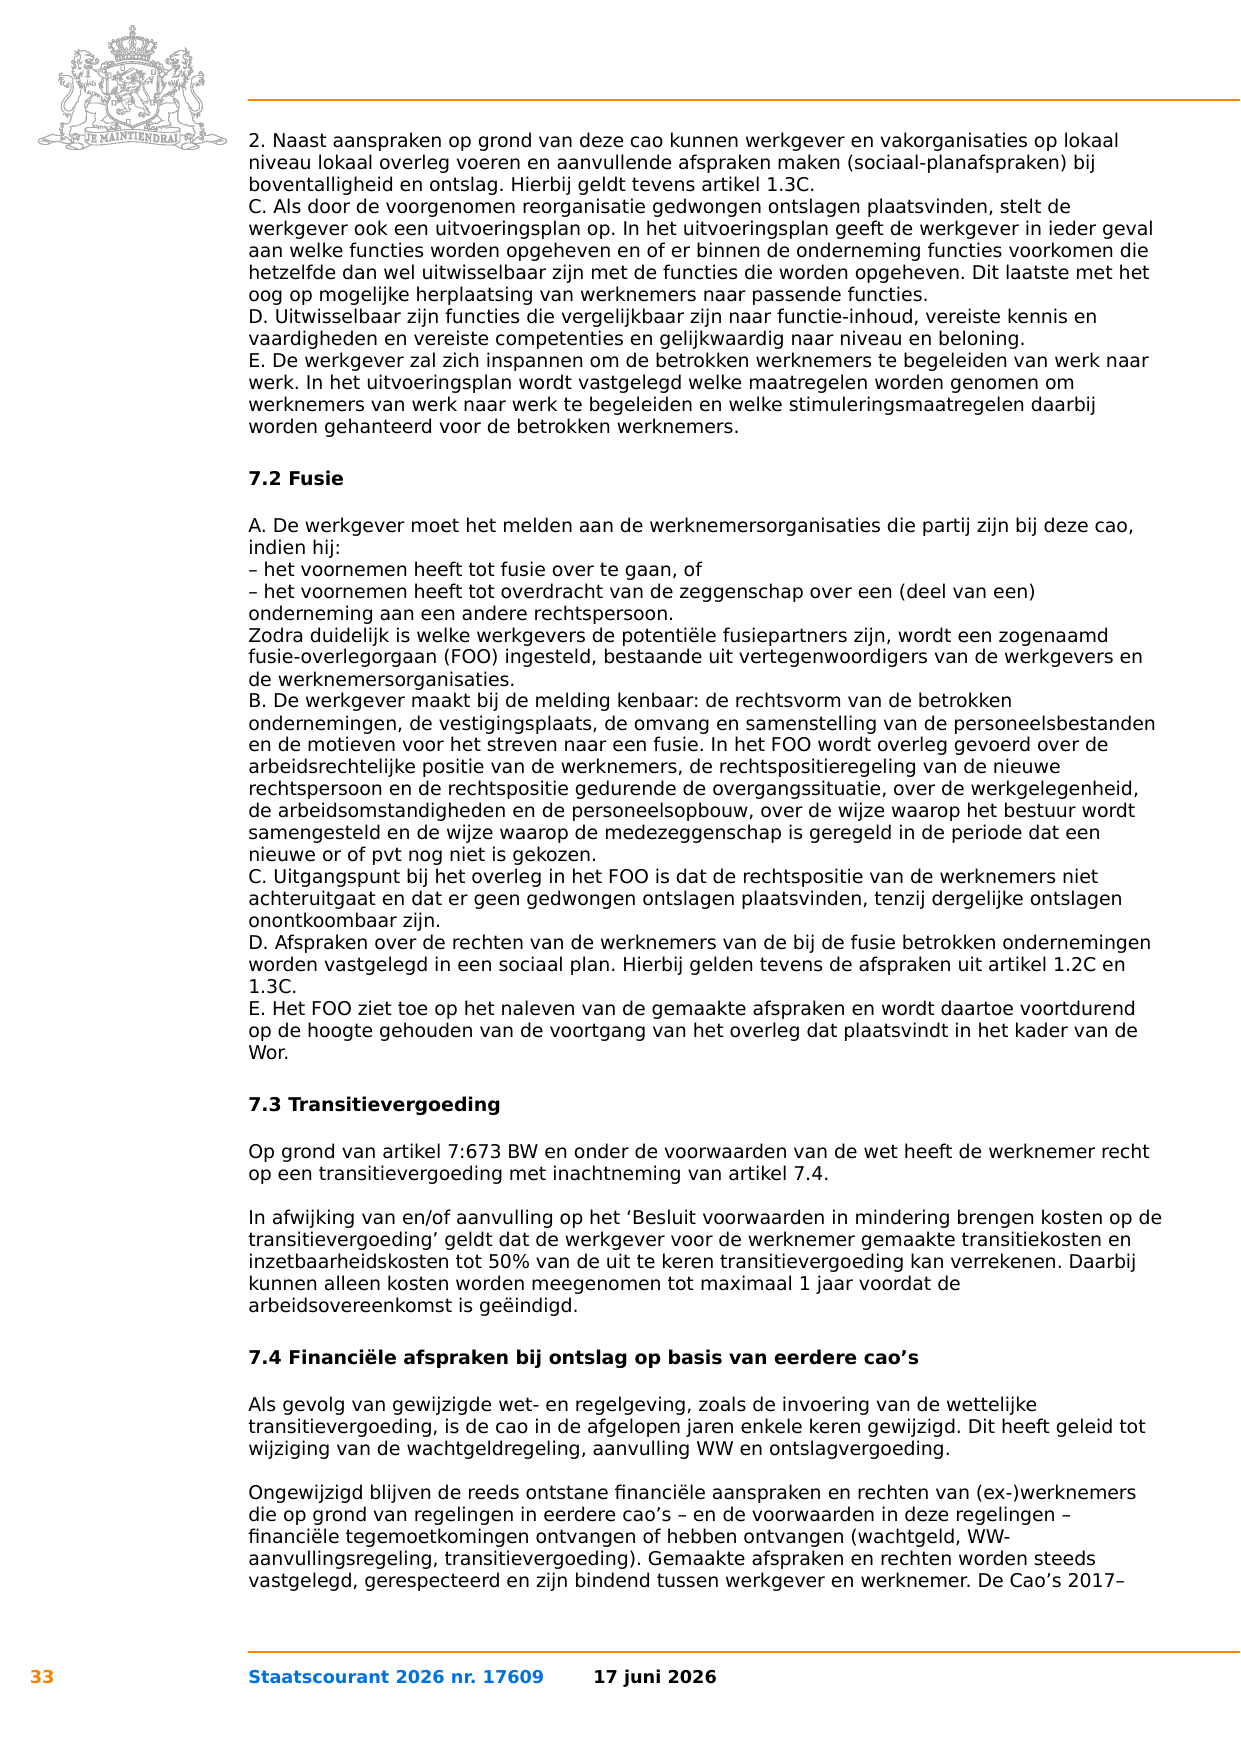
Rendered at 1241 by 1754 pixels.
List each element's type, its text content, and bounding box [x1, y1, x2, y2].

text Zodra duidelijk is welke werkgevers de potentiële fusiepartners zijn, wordt een zogenaamd fusie-overlegorgaan (FOO) ingesteld, bestaande uit vertegenwoordigers van de werkgevers en de werknemersorganisaties. [248, 624, 1163, 690]
text – het voornemen heeft tot fusie over te gaan, of [248, 558, 1163, 581]
subtitle 7.2 Fusie [248, 468, 1163, 489]
subtitle 7.3 Transitievergoeding [248, 1094, 1163, 1116]
text A. De werkgever moet het melden aan de werknemersorganisaties die partij zijn bij deze cao, indien hij: [248, 514, 1163, 558]
text E. De werkgever zal zich inspannen om de betrokken werknemers te begeleiden van werk naar werk. In het uitvoeringsplan wordt vastgelegd welke maatregelen worden genomen om werknemers van werk naar werk te begeleiden en welke stimuleringsmaatregelen daarbij worden gehanteerd voor de betrokken werknemers. [248, 350, 1163, 438]
text 2. Naast aanspraken op grond van deze cao kunnen werkgever en vakorganisaties op lokaal niveau lokaal overleg voeren en aanvullende afspraken maken (sociaal-planafspraken) bij boventalligheid en ontslag. Hierbij geldt tevens artikel 1.3C. [248, 130, 1163, 196]
text C. Uitgangspunt bij het overleg in het FOO is dat de rechtspositie van de werknemers niet achteruitgaat en dat er geen gedwongen ontslagen plaatsvinden, tenzij dergelijke ontslagen onontkoombaar zijn. [248, 866, 1163, 932]
text Als gevolg van gewijzigde wet- en regelgeving, zoals de invoering van de wettelijke transitievergoeding, is de cao in de afgelopen jaren enkele keren gewijzigd. Dit heeft geleid tot wijziging van de wachtgeldregeling, aanvulling WW en ontslagvergoeding. [248, 1394, 1163, 1460]
subtitle 7.4 Financiële afspraken bij ontslag op basis van eerdere cao’s [248, 1347, 1163, 1369]
picture [38, 25, 227, 150]
text In afwijking van en/of aanvulling op het ‘Besluit voorwaarden in mindering brengen kosten op de transitievergoeding’ geldt dat de werkgever voor de werknemer gemaakte transitiekosten en inzetbaarheidskosten tot 50% van de uit te keren transitievergoeding kan verrekenen. Daarbij kunnen alleen kosten worden meegenomen tot maximaal 1 jaar voordat de arbeidsovereenkomst is geëindigd. [248, 1207, 1163, 1317]
text D. Uitwisselbaar zijn functies die vergelijkbaar zijn naar functie-inhoud, vereiste kennis en vaardigheden en vereiste competenties en gelijkwaardig naar niveau en beloning. [248, 306, 1163, 350]
text Op grond van artikel 7:673 BW en onder de voorwaarden van de wet heeft de werknemer recht op een transitievergoeding met inachtneming van artikel 7.4. [248, 1141, 1163, 1185]
text B. De werkgever maakt bij de melding kenbaar: de rechtsvorm van de betrokken ondernemingen, de vestigingsplaats, de omvang en samenstelling van de personeelsbestanden en de motieven voor het streven naar een fusie. In het FOO wordt overleg gevoerd over de arbeidsrechtelijke positie van de werknemers, de rechtspositieregeling van de nieuwe rechtspersoon en de rechtspositie gedurende de overgangssituatie, over de werkgelegenheid, de arbeidsomstandigheden en de personeelsopbouw, over de wijze waarop het bestuur wordt samengesteld en de wijze waarop de medezeggenschap is geregeld in de periode dat een nieuwe or of pvt nog niet is gekozen. [248, 690, 1163, 866]
text C. Als door de voorgenomen reorganisatie gedwongen ontslagen plaatsvinden, stelt de werkgever ook een uitvoeringsplan op. In het uitvoeringsplan geeft de werkgever in ieder geval aan welke functies worden opgeheven en of er binnen de onderneming functies voorkomen die hetzelfde dan wel uitwisselbaar zijn met de functies die worden opgeheven. Dit laatste met het oog op mogelijke herplaatsing van werknemers naar passende functies. [248, 196, 1163, 306]
text – het voornemen heeft tot overdracht van de zeggenschap over een (deel van een) onderneming aan een andere rechtspersoon. [248, 581, 1163, 624]
text D. Afspraken over de rechten van de werknemers van de bij de fusie betrokken ondernemingen worden vastgelegd in een sociaal plan. Hierbij gelden tevens de afspraken uit artikel 1.2C en 1.3C. [248, 932, 1163, 998]
text Ongewijzigd blijven de reeds ontstane financiële aanspraken en rechten van (ex-)werknemers die op grond van regelingen in eerdere cao’s – en de voorwaarden in deze regelingen – financiële tegemoetkomingen ontvangen of hebben ontvangen (wachtgeld, WW-aanvullingsregeling, transitievergoeding). Gemaakte afspraken en rechten worden steeds vastgelegd, gerespecteerd en zijn bindend tussen werkgever en werknemer. De Cao’s 2017– [248, 1482, 1163, 1591]
text E. Het FOO ziet toe op het naleven van de gemaakte afspraken en wordt daartoe voortdurend op de hoogte gehouden van de voortgang van het overleg dat plaatsvindt in het kader van de Wor. [248, 998, 1163, 1064]
